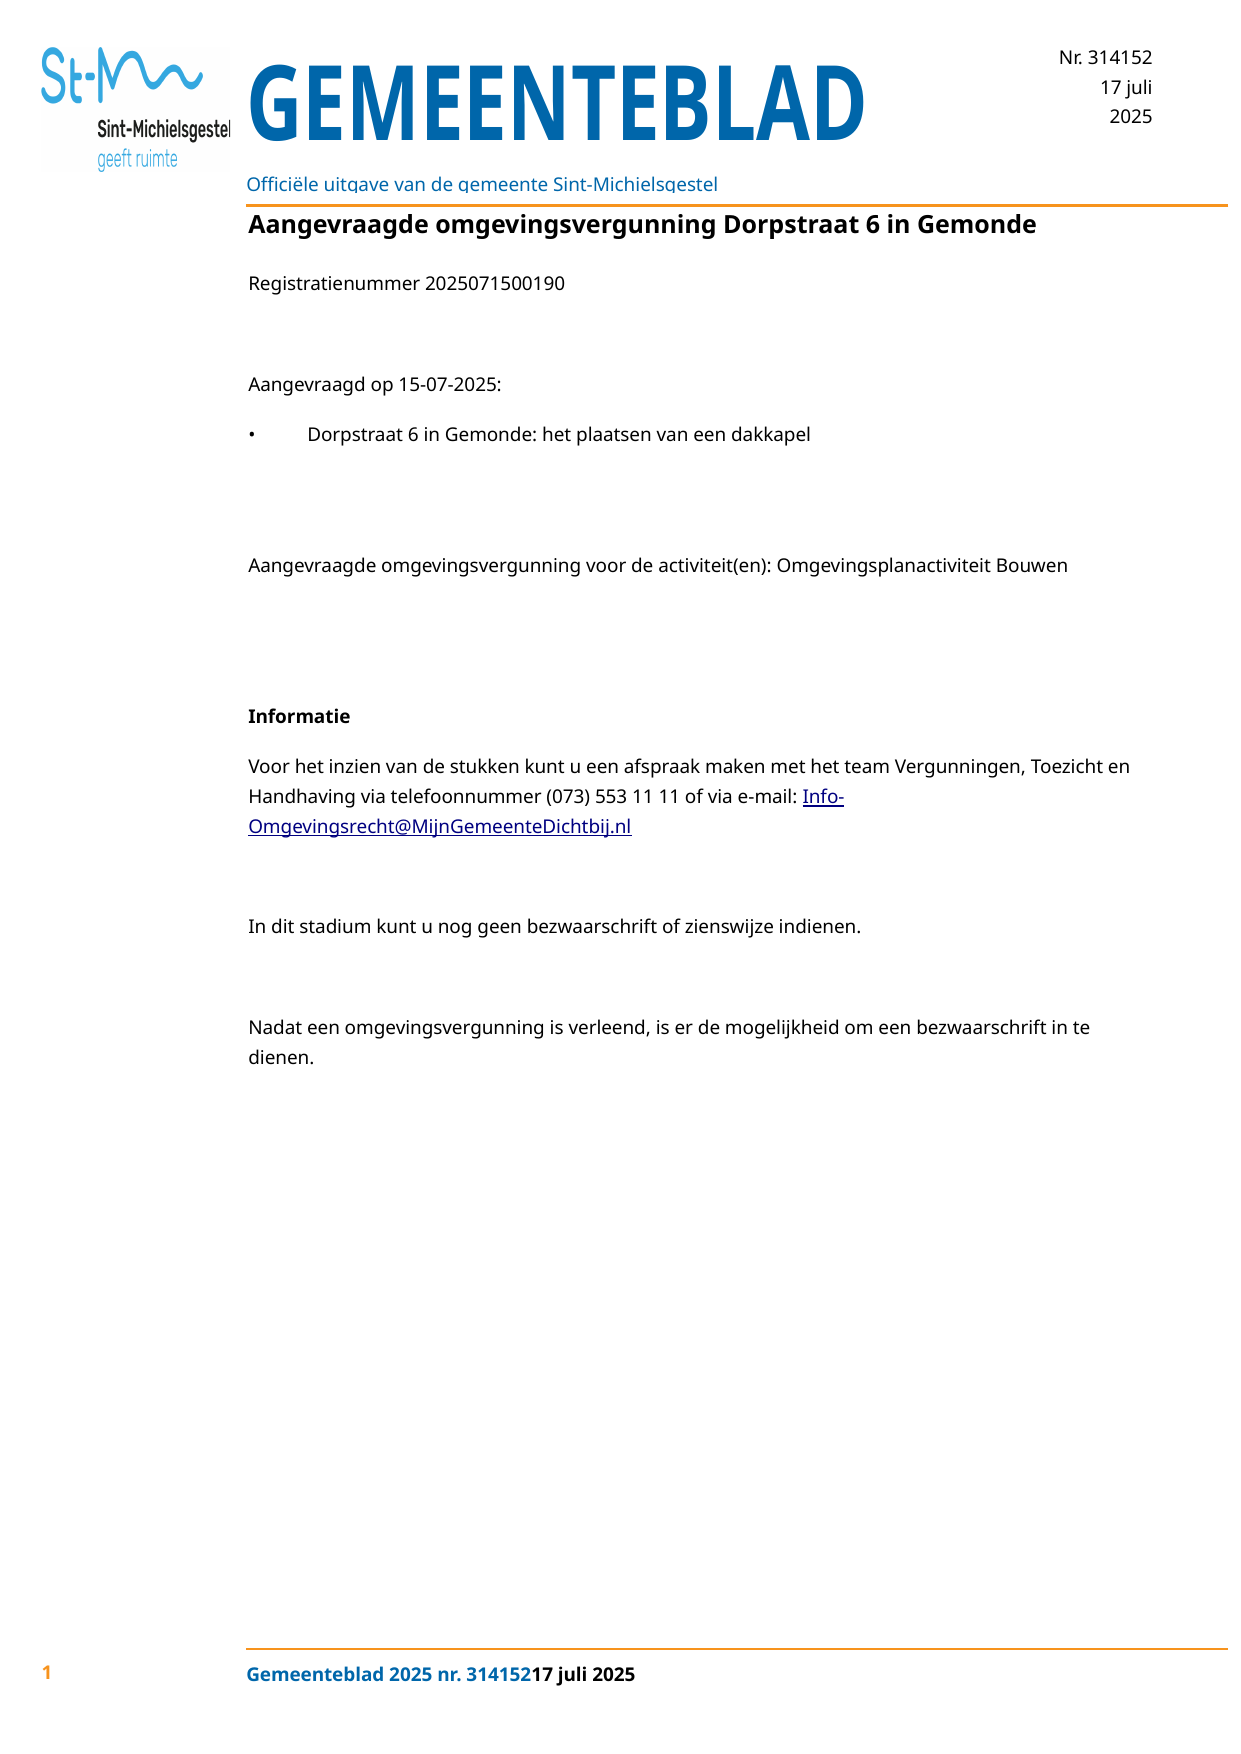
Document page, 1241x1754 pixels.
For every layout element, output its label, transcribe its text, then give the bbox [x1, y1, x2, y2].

text Informatie [248, 703, 1152, 729]
picture [41, 47, 231, 172]
text Voor het inzien van de stukken kunt u een afspraak maken met het team Vergunningen, Toezicht en Handhaving via telefoonnummer (073) 553 11 11 of via e-mail: Info-Omgevingsrecht@MijnGemeenteDichtbij.nl [248, 754, 1152, 838]
text Aangevraagde omgevingsvergunning Dorpstraat 6 in Gemonde [248, 207, 1152, 241]
text Aangevraagd op 15-07-2025: [248, 371, 1152, 397]
text In dit stadium kunt u nog geen bezwaarschrift of zienswijze indienen. [248, 914, 1152, 939]
list Dorpstraat 6 in Gemonde: het plaatsen van een dakkapel [248, 422, 1152, 447]
text Aangevraagde omgevingsvergunning voor de activiteit(en): Omgevingsplanactiviteit Bouwen [248, 552, 1152, 578]
text Nadat een omgevingsvergunning is verleend, is er de mogelijkheid om een bezwaarschrift in te dienen. [248, 1014, 1152, 1070]
text Registratienummer 2025071500190 [248, 270, 1152, 296]
